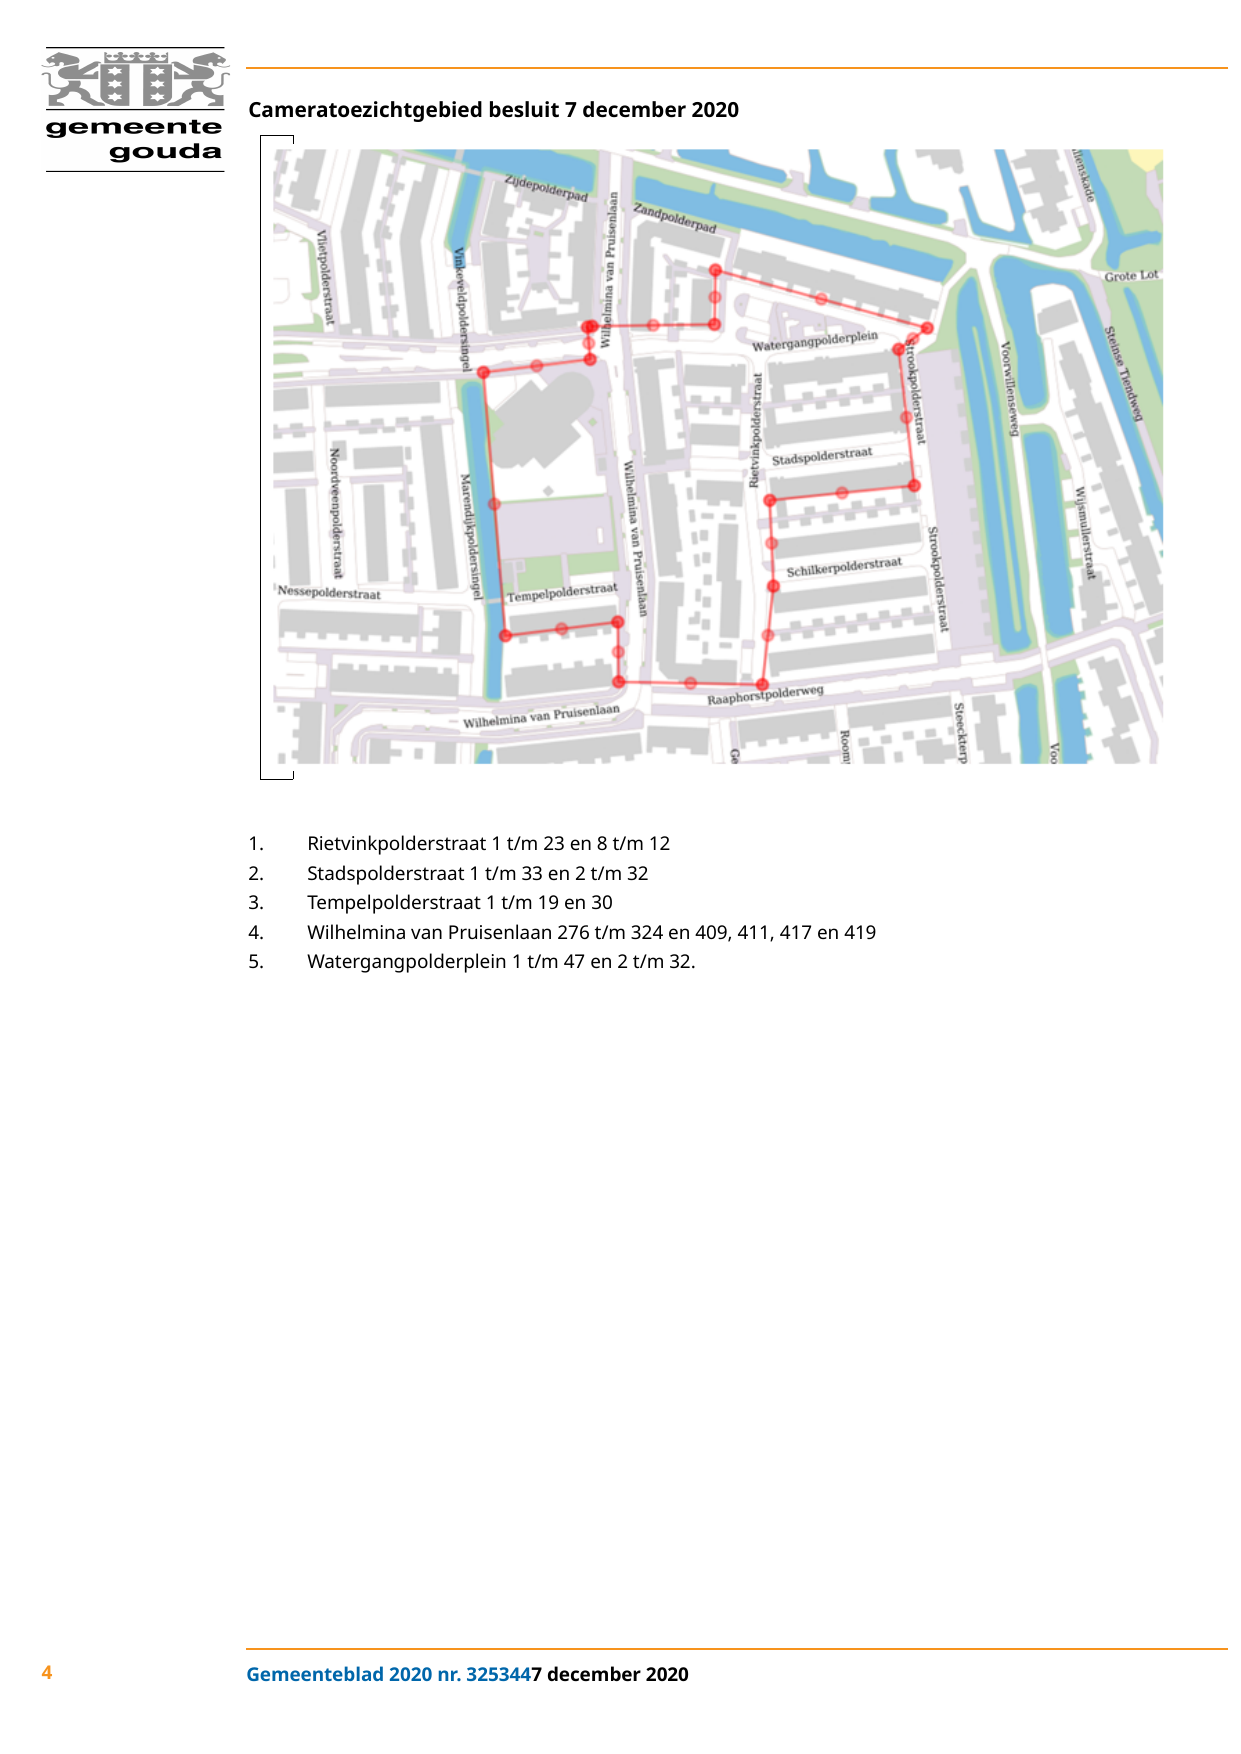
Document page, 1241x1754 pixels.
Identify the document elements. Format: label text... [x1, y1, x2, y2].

picture [268, 144, 1173, 771]
list Rietvinkpolderstraat 1 t/m 23 en 8 t/m 12 [248, 830, 1152, 856]
list Wilhelmina van Pruisenlaan 276 t/m 324 en 409, 411, 417 en 419 [248, 919, 1152, 945]
list Stadspolderstraat 1 t/m 33 en 2 t/m 32 [248, 860, 1152, 886]
picture [41, 47, 231, 172]
list Tempelpolderstraat 1 t/m 19 en 30 [248, 889, 1152, 915]
list Watergangpolderplein 1 t/m 47 en 2 t/m 32. [248, 948, 1152, 974]
text Cameratoezichtgebied besluit 7 december 2020 [248, 95, 1152, 123]
